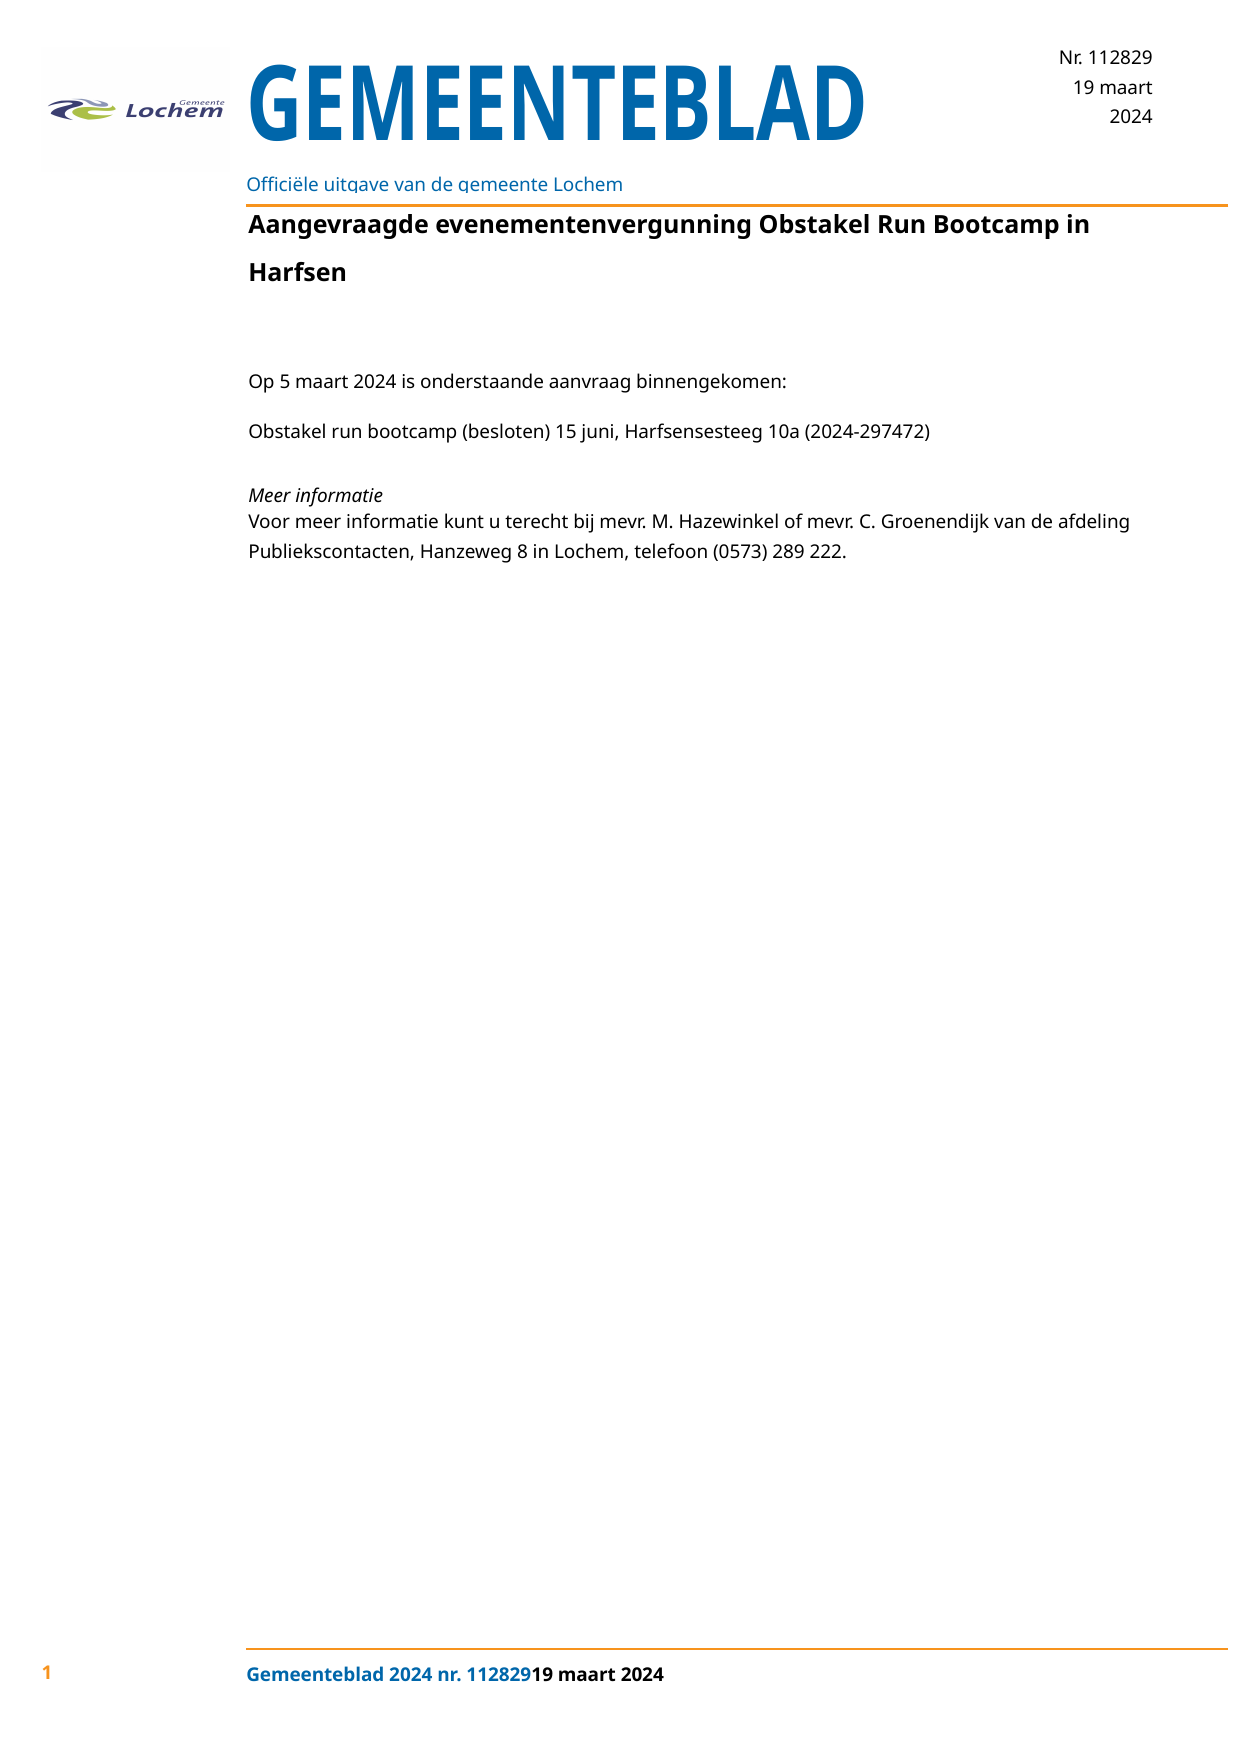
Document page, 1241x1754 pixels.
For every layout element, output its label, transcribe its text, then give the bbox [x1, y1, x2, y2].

text Voor meer informatie kunt u terecht bij mevr. M. Hazewinkel of mevr. C. Groenendijk van de afdeling Publiekscontacten, Hanzeweg 8 in Lochem, telefoon (0573) 289 222. [248, 508, 1152, 564]
text Op 5 maart 2024 is onderstaande aanvraag binnengekomen: [248, 368, 1152, 394]
text Meer informatie [248, 483, 1152, 508]
text Aangevraagde evenementenvergunning Obstakel Run Bootcamp in Harfsen [248, 207, 1152, 288]
text Obstakel run bootcamp (besloten) 15 juni, Harfsensesteeg 10a (2024-297472) [248, 419, 1152, 444]
picture [41, 47, 231, 172]
